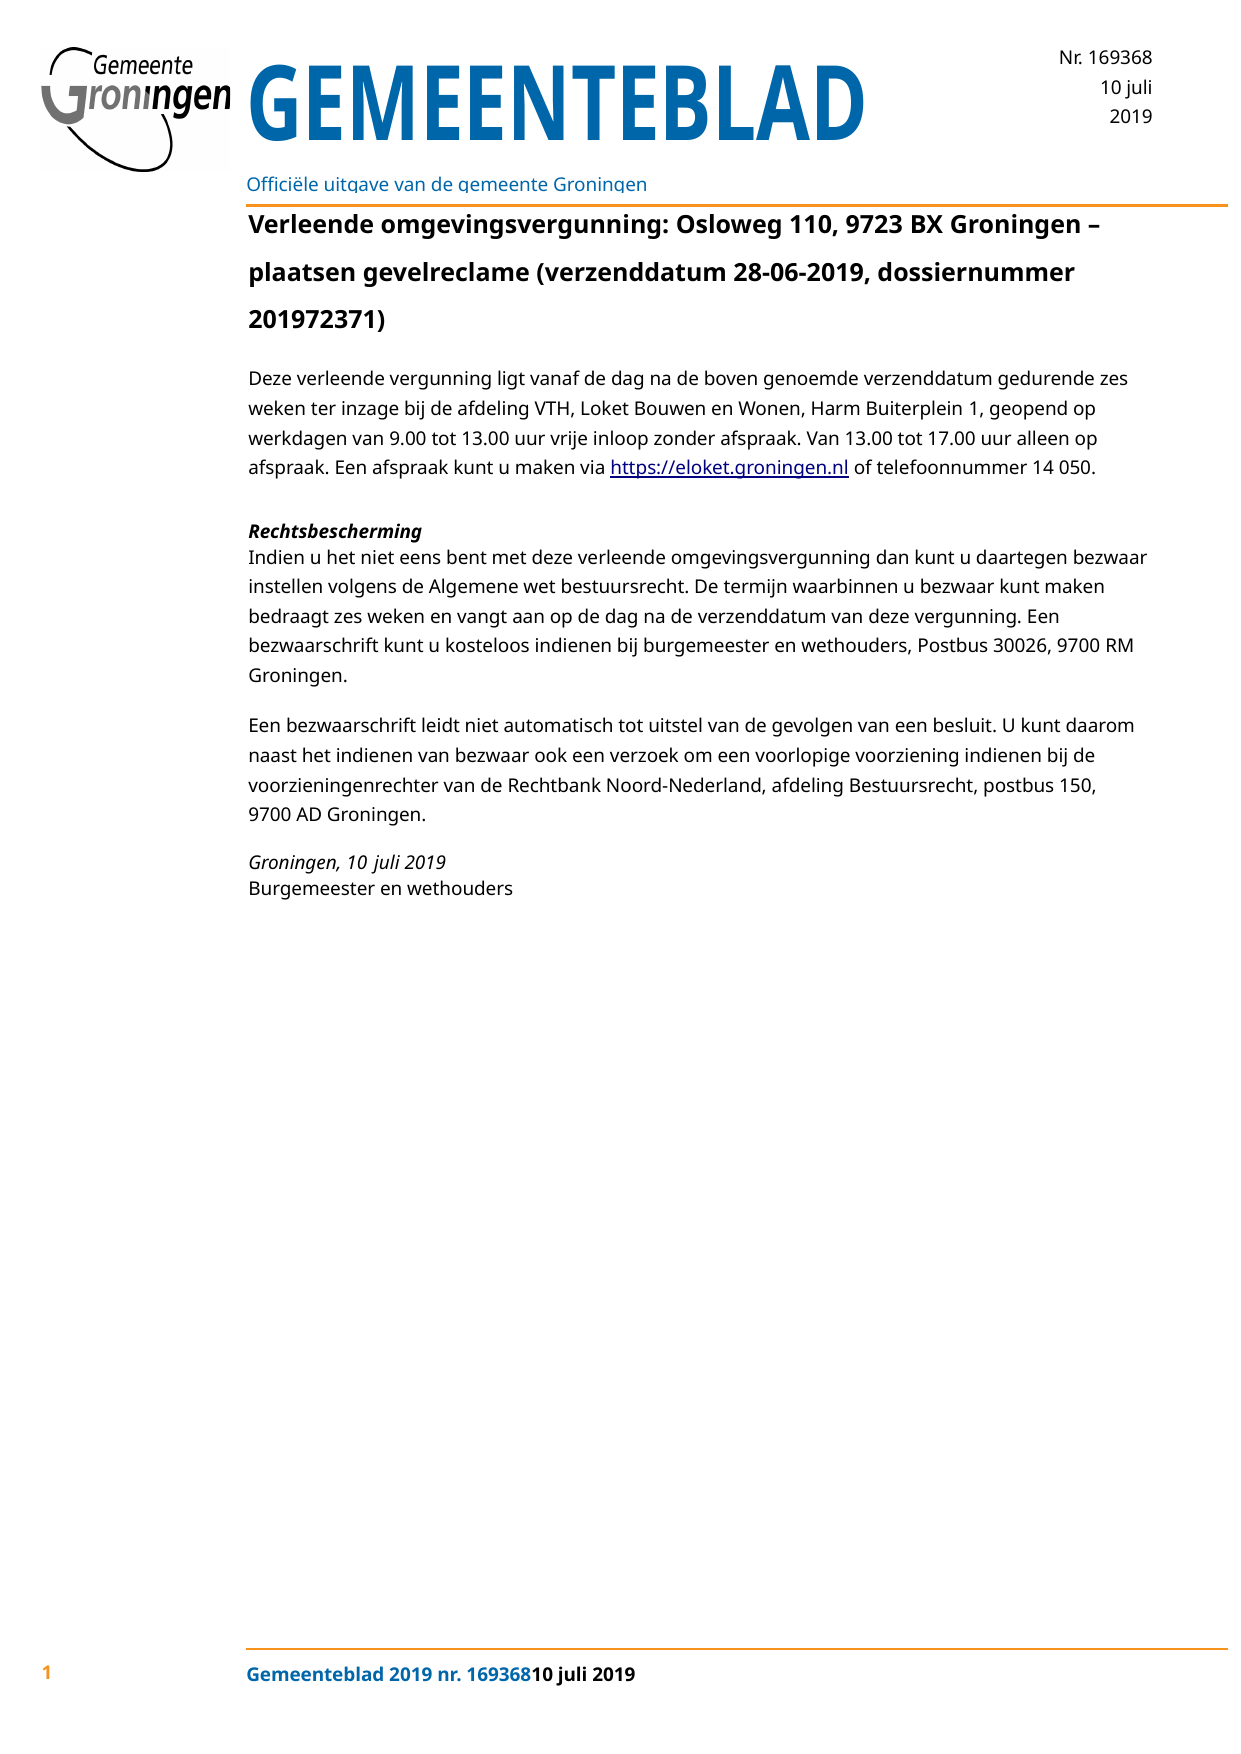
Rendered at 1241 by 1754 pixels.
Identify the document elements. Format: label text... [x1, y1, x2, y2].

text Groningen, 10 juli 2019 [248, 849, 1152, 875]
text Burgemeester en wethouders [248, 875, 1152, 901]
text Een bezwaarschrift leidt niet automatisch tot uitstel van de gevolgen van een besluit. U kunt daarom naast het indienen van bezwaar ook een verzoek om een voorlopige voorziening indienen bij de voorzieningenrechter van de Rechtbank Noord-Nederland, afdeling Bestuursrecht, postbus 150, 9700 AD Groningen. [248, 713, 1152, 827]
text Rechtsbescherming [248, 518, 1152, 544]
picture [41, 47, 231, 172]
text Deze verleende vergunning ligt vanaf de dag na de boven genoemde verzenddatum gedurende zes weken ter inzage bij de afdeling VTH, Loket Bouwen en Wonen, Harm Buiterplein 1, geopend op werkdagen van 9.00 tot 13.00 uur vrije inloop zonder afspraak. Van 13.00 tot 17.00 uur alleen op afspraak. Een afspraak kunt u maken via https://eloket.groningen.nl of telefoonnummer 14 050. [248, 366, 1152, 480]
text Verleende omgevingsvergunning: Osloweg 110, 9723 BX Groningen – plaatsen gevelreclame (verzenddatum 28-06-2019, dossiernummer 201972371) [248, 207, 1152, 336]
text Indien u het niet eens bent met deze verleende omgevingsvergunning dan kunt u daartegen bezwaar instellen volgens de Algemene wet bestuursrecht. De termijn waarbinnen u bezwaar kunt maken bedraagt zes weken en vangt aan op de dag na de verzenddatum van deze vergunning. Een bezwaarschrift kunt u kosteloos indienen bij burgemeester en wethouders, Postbus 30026, 9700 RM Groningen. [248, 544, 1152, 688]
